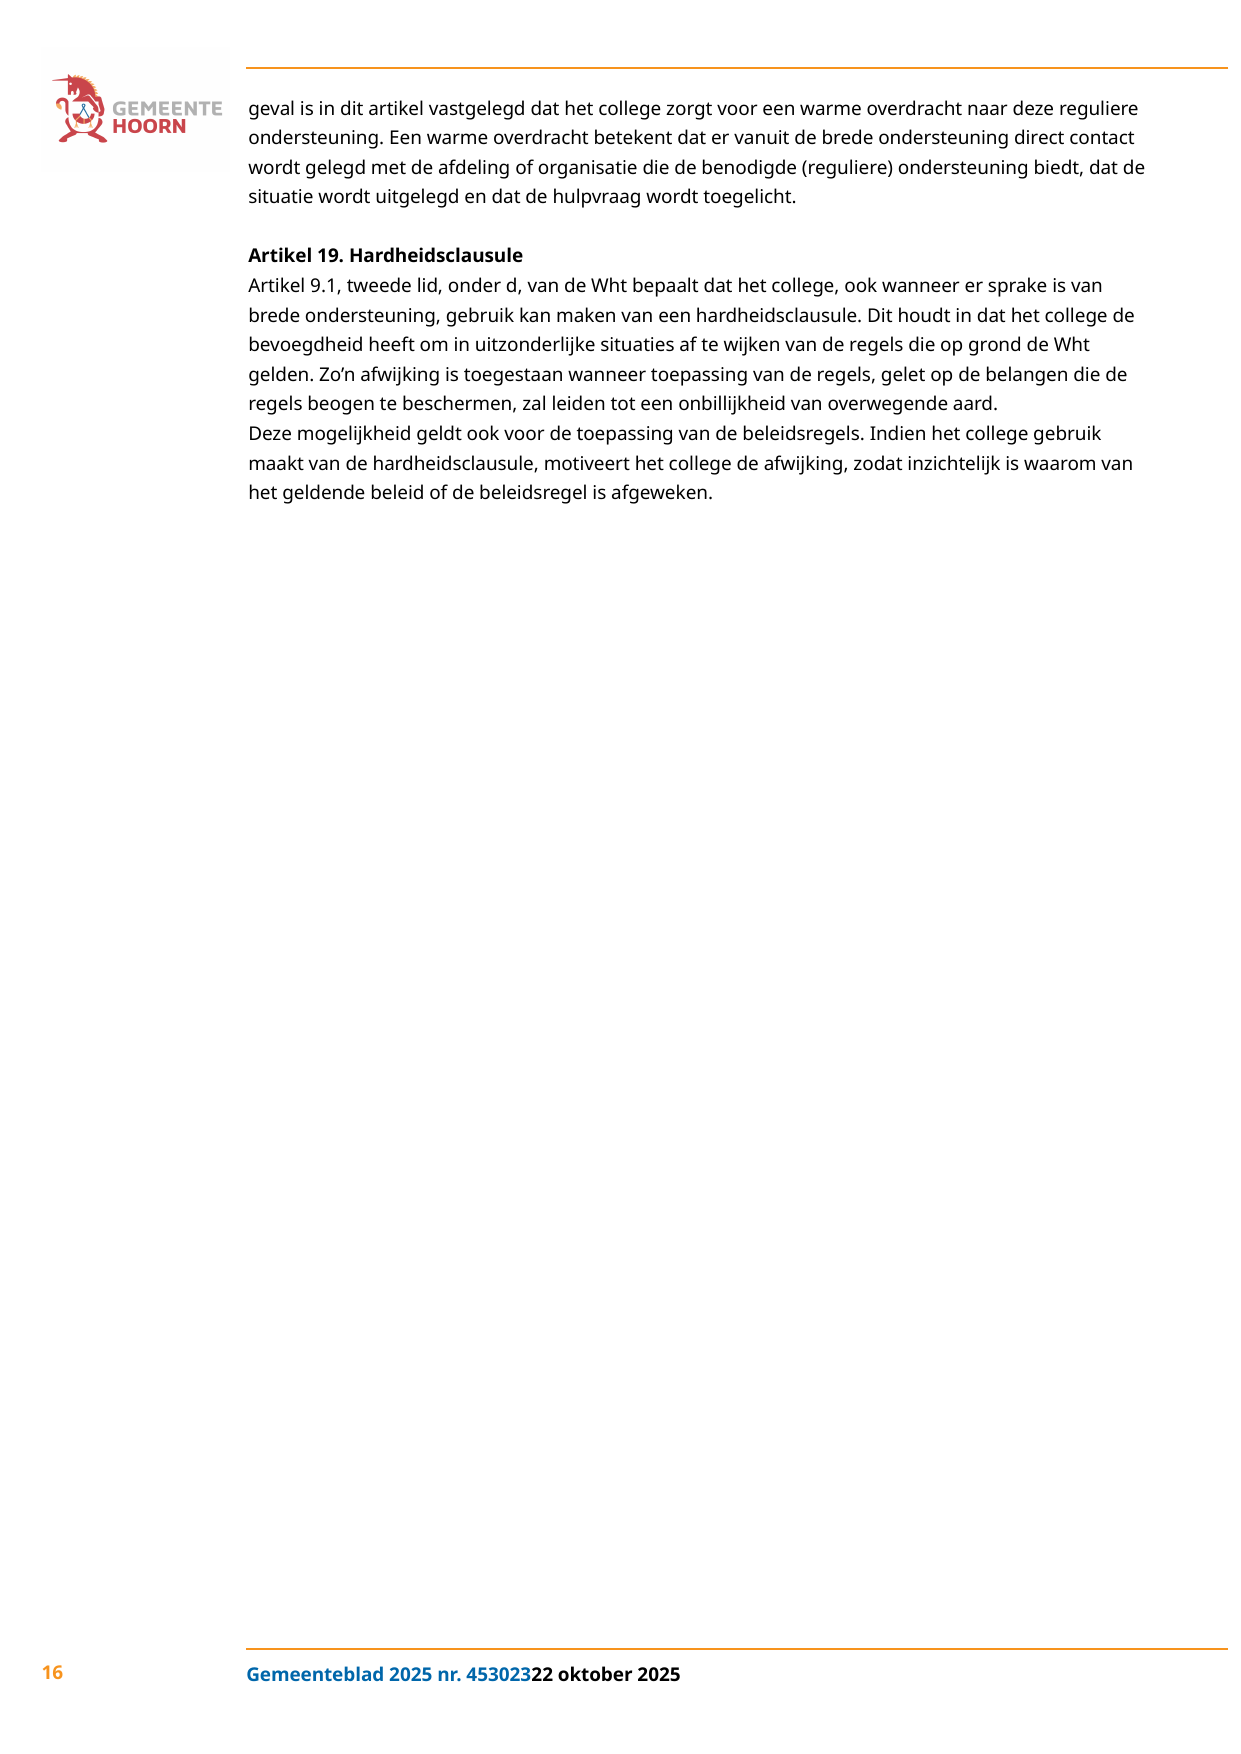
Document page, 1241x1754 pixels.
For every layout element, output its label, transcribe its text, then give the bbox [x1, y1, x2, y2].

text Deze mogelijkheid geldt ook voor de toepassing van de beleidsregels. Indien het college gebruik maakt van de hardheidsclausule, motiveert het college de afwijking, zodat inzichtelijk is waarom van het geldende beleid of de beleidsregel is afgeweken. [248, 420, 1152, 505]
text geval is in dit artikel vastgelegd dat het college zorgt voor een warme overdracht naar deze reguliere ondersteuning. Een warme overdracht betekent dat er vanuit de brede ondersteuning direct contact wordt gelegd met de afdeling of organisatie die de benodigde (reguliere) ondersteuning biedt, dat de situatie wordt uitgelegd en dat de hulpvraag wordt toegelicht. [248, 95, 1152, 209]
text Artikel 19. Hardheidsclausule [248, 243, 1152, 268]
text Artikel 9.1, tweede lid, onder d, van de Wht bepaalt dat het college, ook wanneer er sprake is van brede ondersteuning, gebruik kan maken van een hardheidsclausule. Dit houdt in dat het college de bevoegdheid heeft om in uitzonderlijke situaties af te wijken van de regels die op grond de Wht gelden. Zo’n afwijking is toegestaan wanneer toepassing van de regels, gelet op de belangen die de regels beogen te beschermen, zal leiden tot een onbillijkheid van overwegende aard. [248, 272, 1152, 416]
picture [41, 47, 231, 172]
